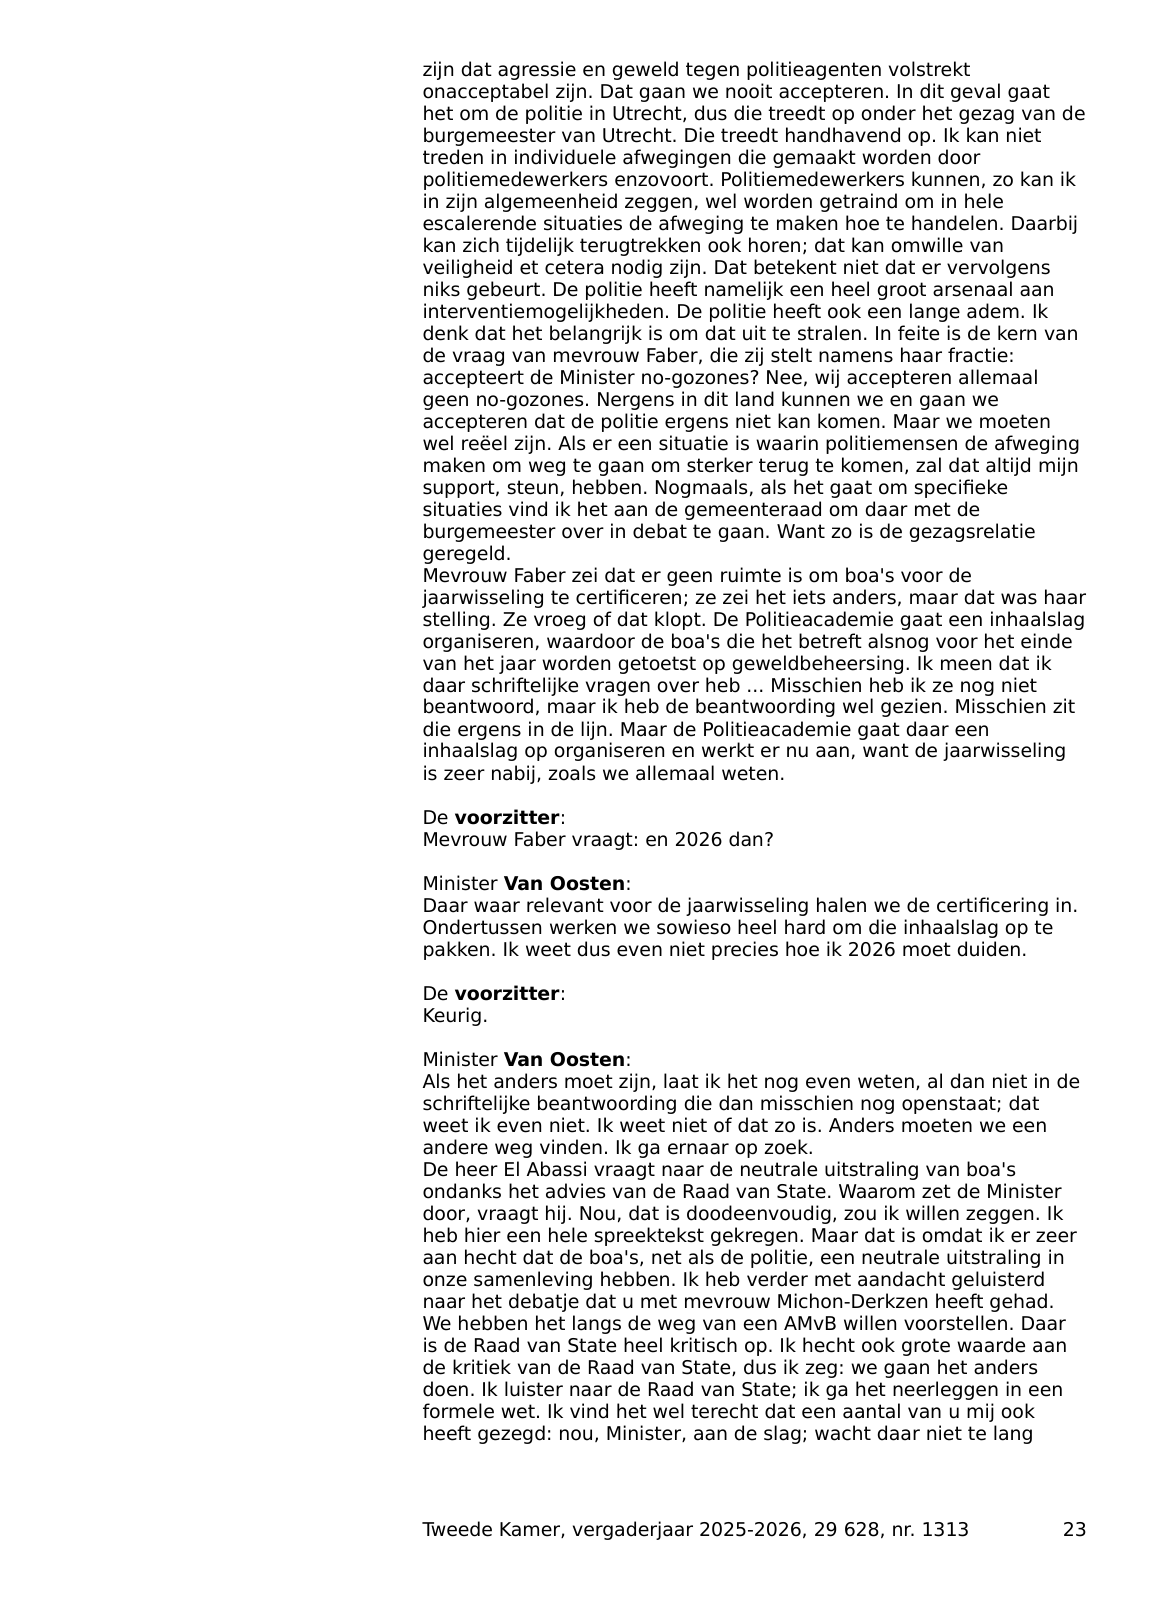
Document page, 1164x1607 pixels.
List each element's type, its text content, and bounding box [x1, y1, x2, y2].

text Mevrouw Faber vraagt: en 2026 dan? [422, 828, 1087, 851]
text zijn dat agressie en geweld tegen politieagenten volstrekt onacceptabel zijn. Dat gaan we nooit accepteren. In dit geval gaat het om de politie in Utrecht, dus die treedt op onder het gezag van de burgemeester van Utrecht. Die treedt handhavend op. Ik kan niet treden in individuele afwegingen die gemaakt worden door politiemedewerkers enzovoort. Politiemedewerkers kunnen, zo kan ik in zijn algemeenheid zeggen, wel worden getraind om in hele escalerende situaties de afweging te maken hoe te handelen. Daarbij kan zich tijdelijk terugtrekken ook horen; dat kan omwille van veiligheid et cetera nodig zijn. Dat betekent niet dat er vervolgens niks gebeurt. De politie heeft namelijk een heel groot arsenaal aan interventiemogelijkheden. De politie heeft ook een lange adem. Ik denk dat het belangrijk is om dat uit te stralen. In feite is de kern van de vraag van mevrouw Faber, die zij stelt namens haar fractie: accepteert de Minister no-gozones? Nee, wij accepteren allemaal geen no-gozones. Nergens in dit land kunnen we en gaan we accepteren dat de politie ergens niet kan komen. Maar we moeten wel reëel zijn. Als er een situatie is waarin politiemensen de afweging maken om weg te gaan om sterker terug te komen, zal dat altijd mijn support, steun, hebben. Nogmaals, als het gaat om specifieke situaties vind ik het aan de gemeenteraad om daar met de burgemeester over in debat te gaan. Want zo is de gezagsrelatie geregeld. [422, 59, 1087, 564]
text Keurig. [422, 1005, 1087, 1027]
text Minister Van Oosten: [422, 1049, 1087, 1071]
text Minister Van Oosten: [422, 873, 1087, 895]
text De voorzitter: [422, 983, 1087, 1005]
text Mevrouw Faber zei dat er geen ruimte is om boa's voor de jaarwisseling te certificeren; ze zei het iets anders, maar dat was haar stelling. Ze vroeg of dat klopt. De Politieacademie gaat een inhaalslag organiseren, waardoor de boa's die het betreft alsnog voor het einde van het jaar worden getoetst op geweldbeheersing. Ik meen dat ik daar schriftelijke vragen over heb ... Misschien heb ik ze nog niet beantwoord, maar ik heb de beantwoording wel gezien. Misschien zit die ergens in de lijn. Maar de Politieacademie gaat daar een inhaalslag op organiseren en werkt er nu aan, want de jaarwisseling is zeer nabij, zoals we allemaal weten. [422, 564, 1087, 784]
text De voorzitter: [422, 807, 1087, 828]
text De heer El Abassi vraagt naar de neutrale uitstraling van boa's ondanks het advies van de Raad van State. Waarom zet de Minister door, vraagt hij. Nou, dat is doodeenvoudig, zou ik willen zeggen. Ik heb hier een hele spreektekst gekregen. Maar dat is omdat ik er zeer aan hecht dat de boa's, net als de politie, een neutrale uitstraling in onze samenleving hebben. Ik heb verder met aandacht geluisterd naar het debatje dat u met mevrouw Michon-Derkzen heeft gehad. We hebben het langs de weg van een AMvB willen voorstellen. Daar is de Raad van State heel kritisch op. Ik hecht ook grote waarde aan de kritiek van de Raad van State, dus ik zeg: we gaan het anders doen. Ik luister naar de Raad van State; ik ga het neerleggen in een formele wet. Ik vind het wel terecht dat een aantal van u mij ook heeft gezegd: nou, Minister, aan de slag; wacht daar niet te lang [422, 1159, 1087, 1444]
text Daar waar relevant voor de jaarwisseling halen we de certificering in. Ondertussen werken we sowieso heel hard om die inhaalslag op te pakken. Ik weet dus even niet precies hoe ik 2026 moet duiden. [422, 895, 1087, 961]
text Als het anders moet zijn, laat ik het nog even weten, al dan niet in de schriftelijke beantwoording die dan misschien nog openstaat; dat weet ik even niet. Ik weet niet of dat zo is. Anders moeten we een andere weg vinden. Ik ga ernaar op zoek. [422, 1071, 1087, 1159]
